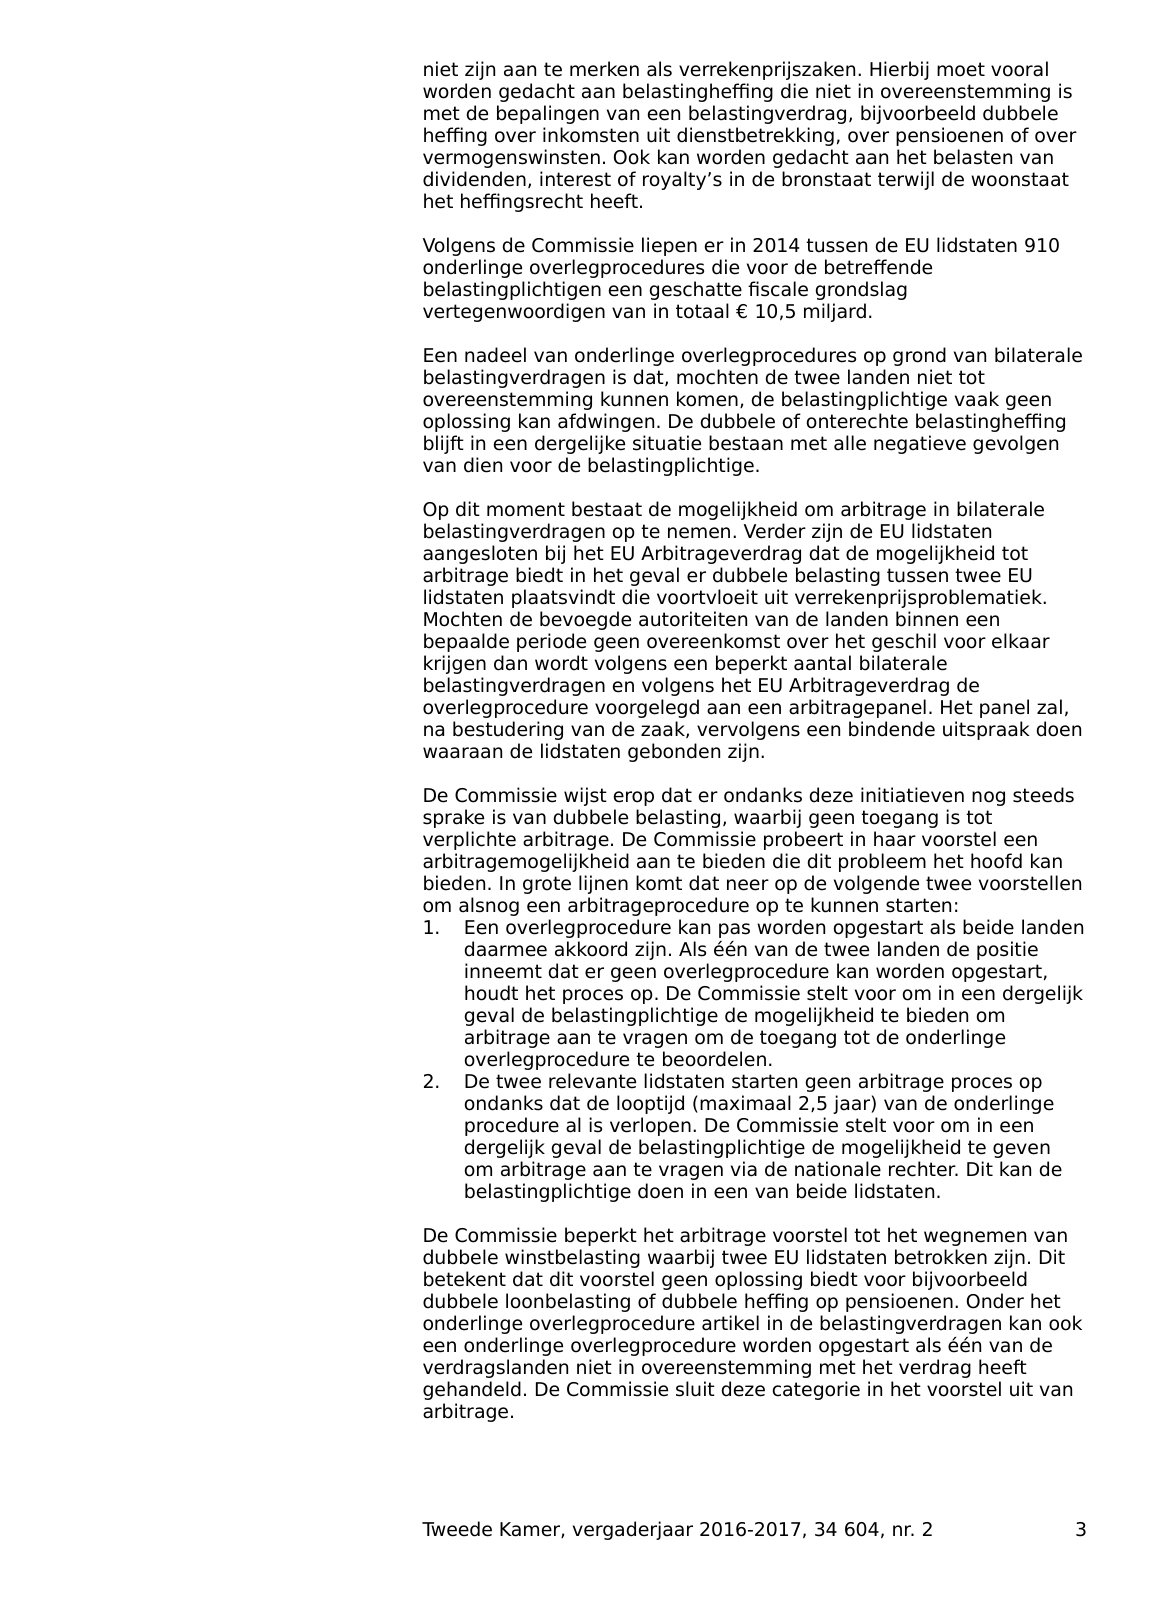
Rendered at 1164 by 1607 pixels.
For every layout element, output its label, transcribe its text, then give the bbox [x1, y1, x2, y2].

text Een nadeel van onderlinge overlegprocedures op grond van bilaterale belastingverdragen is dat, mochten de twee landen niet tot overeenstemming kunnen komen, de belastingplichtige vaak geen oplossing kan afdwingen. De dubbele of onterechte belastingheffing blijft in een dergelijke situatie bestaan met alle negatieve gevolgen van dien voor de belastingplichtige. [422, 345, 1087, 477]
text De Commissie wijst erop dat er ondanks deze initiatieven nog steeds sprake is van dubbele belasting, waarbij geen toegang is tot verplichte arbitrage. De Commissie probeert in haar voorstel een arbitragemogelijkheid aan te bieden die dit probleem het hoofd kan bieden. In grote lijnen komt dat neer op de volgende twee voorstellen om alsnog een arbitrageprocedure op te kunnen starten: [422, 785, 1087, 917]
text niet zijn aan te merken als verrekenprijszaken. Hierbij moet vooral worden gedacht aan belastingheffing die niet in overeenstemming is met de bepalingen van een belastingverdrag, bijvoorbeeld dubbele heffing over inkomsten uit dienstbetrekking, over pensioenen of over vermogenswinsten. Ook kan worden gedacht aan het belasten van dividenden, interest of royalty’s in de bronstaat terwijl de woonstaat het heffingsrecht heeft. [422, 59, 1087, 213]
text Volgens de Commissie liepen er in 2014 tussen de EU lidstaten 910 onderlinge overlegprocedures die voor de betreffende belastingplichtigen een geschatte fiscale grondslag vertegenwoordigen van in totaal € 10,5 miljard. [422, 235, 1087, 323]
text De Commissie beperkt het arbitrage voorstel tot het wegnemen van dubbele winstbelasting waarbij twee EU lidstaten betrokken zijn. Dit betekent dat dit voorstel geen oplossing biedt voor bijvoorbeeld dubbele loonbelasting of dubbele heffing op pensioenen. Onder het onderlinge overlegprocedure artikel in de belastingverdragen kan ook een onderlinge overlegprocedure worden opgestart als één van de verdragslanden niet in overeenstemming met het verdrag heeft gehandeld. De Commissie sluit deze categorie in het voorstel uit van arbitrage. [422, 1225, 1087, 1423]
text 1. Een overlegprocedure kan pas worden opgestart als beide landen daarmee akkoord zijn. Als één van de twee landen de positie inneemt dat er geen overlegprocedure kan worden opgestart, houdt het proces op. De Commissie stelt voor om in een dergelijk geval de belastingplichtige de mogelijkheid te bieden om arbitrage aan te vragen om de toegang tot de onderlinge overlegprocedure te beoordelen. [422, 917, 1087, 1071]
text 2. De twee relevante lidstaten starten geen arbitrage proces op ondanks dat de looptijd (maximaal 2,5 jaar) van de onderlinge procedure al is verlopen. De Commissie stelt voor om in een dergelijk geval de belastingplichtige de mogelijkheid te geven om arbitrage aan te vragen via de nationale rechter. Dit kan de belastingplichtige doen in een van beide lidstaten. [422, 1071, 1087, 1203]
text Op dit moment bestaat de mogelijkheid om arbitrage in bilaterale belastingverdragen op te nemen. Verder zijn de EU lidstaten aangesloten bij het EU Arbitrageverdrag dat de mogelijkheid tot arbitrage biedt in het geval er dubbele belasting tussen twee EU lidstaten plaatsvindt die voortvloeit uit verrekenprijsproblematiek. Mochten de bevoegde autoriteiten van de landen binnen een bepaalde periode geen overeenkomst over het geschil voor elkaar krijgen dan wordt volgens een beperkt aantal bilaterale belastingverdragen en volgens het EU Arbitrageverdrag de overlegprocedure voorgelegd aan een arbitragepanel. Het panel zal, na bestudering van de zaak, vervolgens een bindende uitspraak doen waaraan de lidstaten gebonden zijn. [422, 499, 1087, 763]
